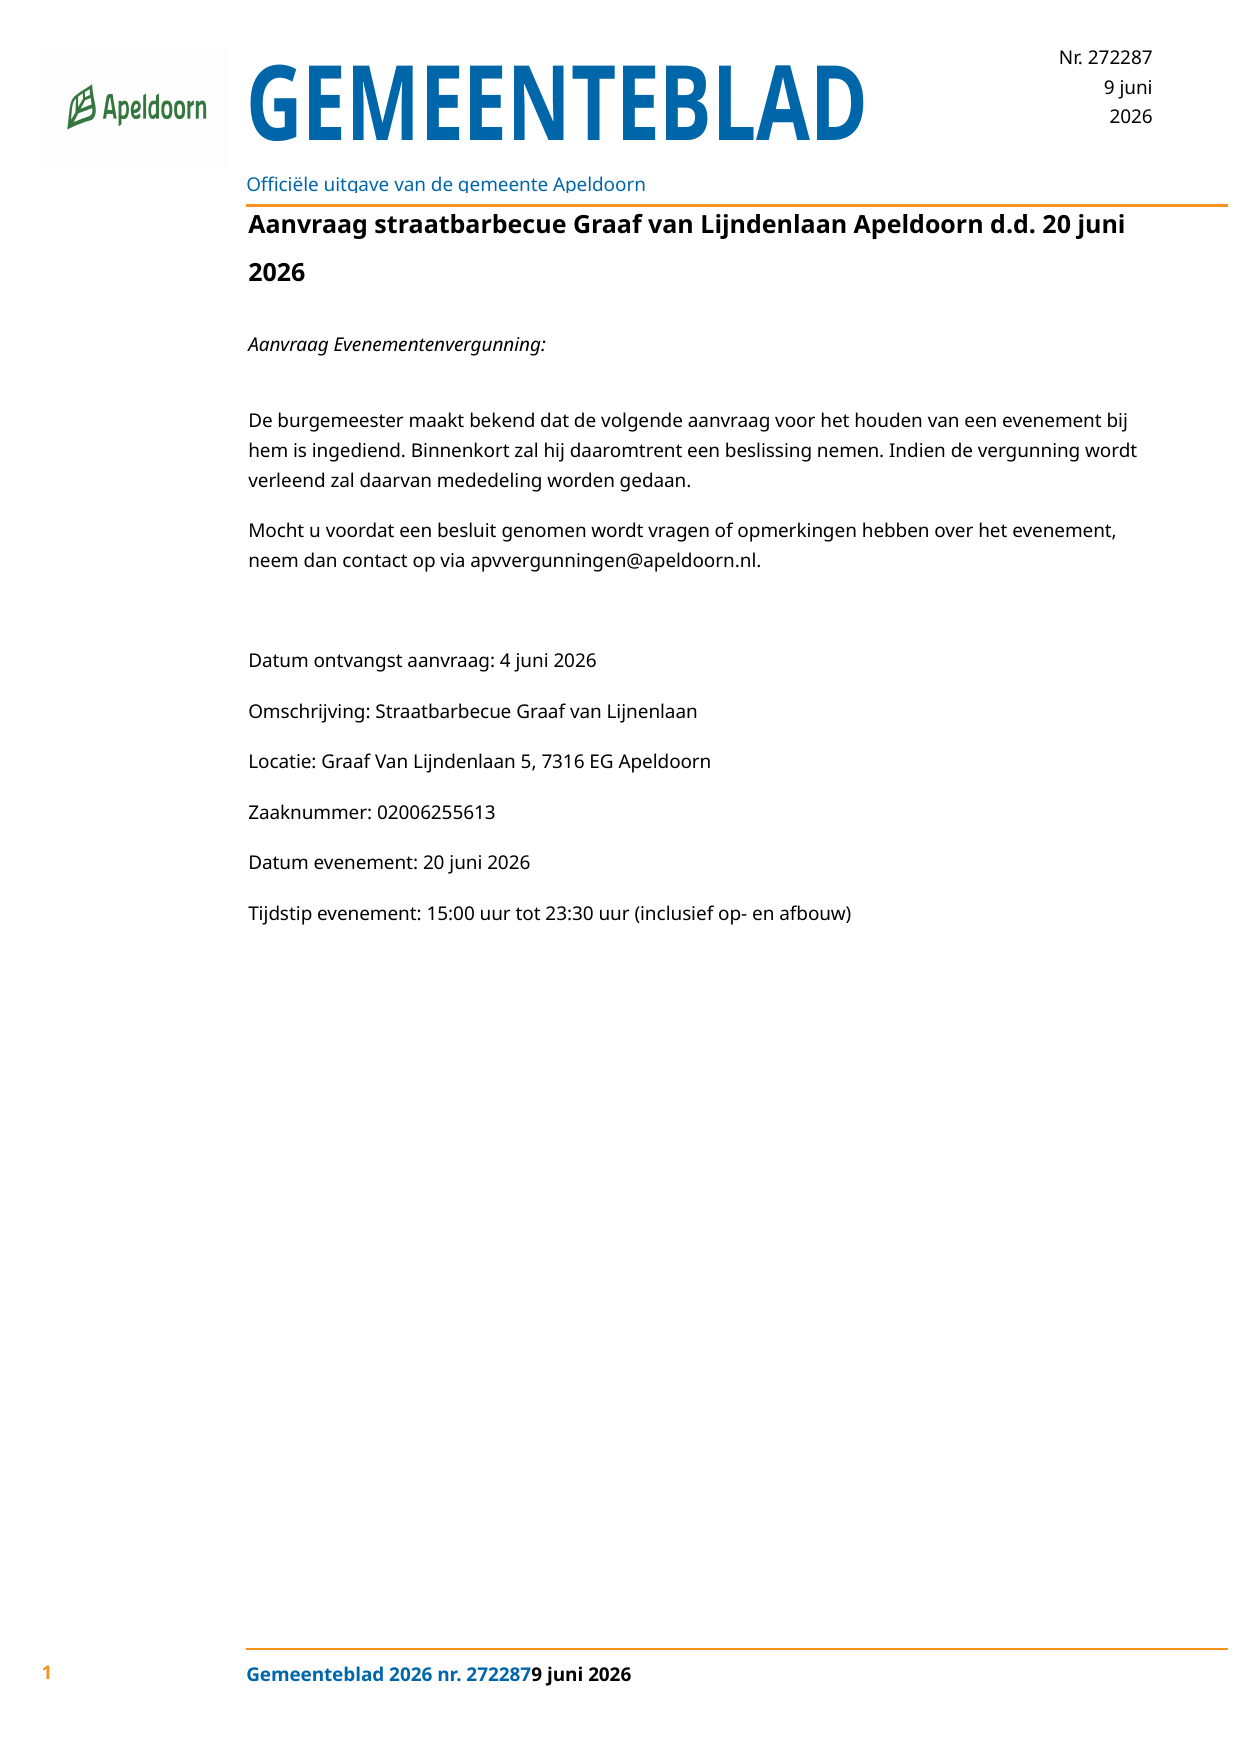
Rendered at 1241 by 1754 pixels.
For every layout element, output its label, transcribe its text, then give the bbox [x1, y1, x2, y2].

text Aanvraag Evenementenvergunning: [248, 331, 1152, 357]
text Tijdstip evenement: 15:00 uur tot 23:30 uur (inclusief op- en afbouw) [248, 900, 1152, 925]
text Locatie: Graaf Van Lijndenlaan 5, 7316 EG Apeldoorn [248, 748, 1152, 774]
text Aanvraag straatbarbecue Graaf van Lijndenlaan Apeldoorn d.d. 20 juni 2026 [248, 207, 1152, 288]
text Zaaknummer: 02006255613 [248, 799, 1152, 824]
text Datum ontvangst aanvraag: 4 juni 2026 [248, 648, 1152, 673]
text De burgemeester maakt bekend dat de volgende aanvraag voor het houden van een evenement bij hem is ingediend. Binnenkort zal hij daaromtrent een beslissing nemen. Indien de vergunning wordt verleend zal daarvan mededeling worden gedaan. [248, 408, 1152, 492]
picture [41, 47, 231, 172]
text Datum evenement: 20 juni 2026 [248, 849, 1152, 875]
text Omschrijving: Straatbarbecue Graaf van Lijnenlaan [248, 698, 1152, 724]
text Mocht u voordat een besluit genomen wordt vragen of opmerkingen hebben over het evenement, neem dan contact op via apvvergunningen@apeldoorn.nl. [248, 517, 1152, 572]
